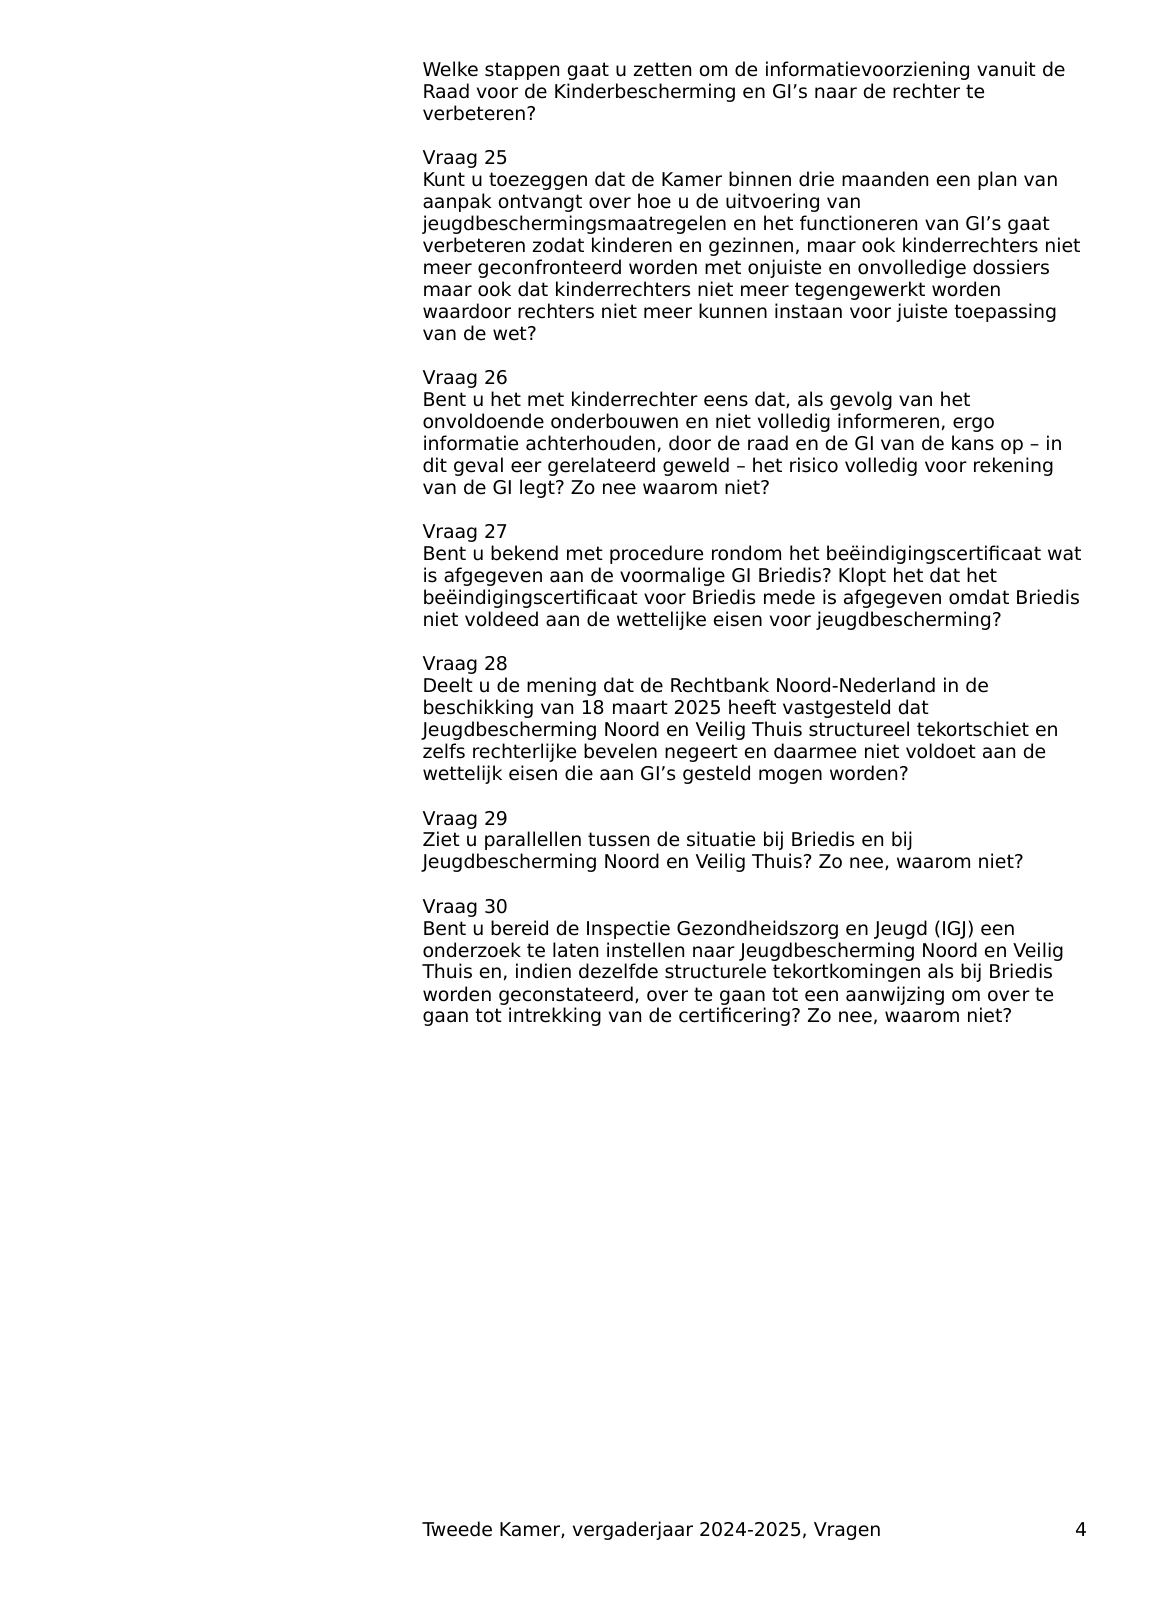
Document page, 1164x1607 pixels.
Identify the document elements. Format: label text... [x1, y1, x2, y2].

text Kunt u toezeggen dat de Kamer binnen drie maanden een plan van aanpak ontvangt over hoe u de uitvoering van jeugdbeschermingsmaatregelen en het functioneren van GI’s gaat verbeteren zodat kinderen en gezinnen, maar ook kinderrechters niet meer geconfronteerd worden met onjuiste en onvolledige dossiers maar ook dat kinderrechters niet meer tegengewerkt worden waardoor rechters niet meer kunnen instaan voor juiste toepassing van de wet? [422, 169, 1087, 345]
text Bent u bereid de Inspectie Gezondheidszorg en Jeugd (IGJ) een onderzoek te laten instellen naar Jeugdbescherming Noord en Veilig Thuis en, indien dezelfde structurele tekortkomingen als bij Briedis worden geconstateerd, over te gaan tot een aanwijzing om over te gaan tot intrekking van de certificering? Zo nee, waarom niet? [422, 917, 1087, 1027]
text Vraag 29 [422, 807, 1087, 829]
text Vraag 28 [422, 653, 1087, 675]
text Vraag 25 [422, 147, 1087, 169]
text Vraag 27 [422, 521, 1087, 543]
text Bent u het met kinderrechter eens dat, als gevolg van het onvoldoende onderbouwen en niet volledig informeren, ergo informatie achterhouden, door de raad en de GI van de kans op – in dit geval eer gerelateerd geweld – het risico volledig voor rekening van de GI legt? Zo nee waarom niet? [422, 389, 1087, 499]
text Vraag 30 [422, 896, 1087, 917]
text Ziet u parallellen tussen de situatie bij Briedis en bij Jeugdbescherming Noord en Veilig Thuis? Zo nee, waarom niet? [422, 829, 1087, 873]
text Welke stappen gaat u zetten om de informatievoorziening vanuit de Raad voor de Kinderbescherming en GI’s naar de rechter te verbeteren? [422, 59, 1087, 125]
text Deelt u de mening dat de Rechtbank Noord-Nederland in de beschikking van 18 maart 2025 heeft vastgesteld dat Jeugdbescherming Noord en Veilig Thuis structureel tekortschiet en zelfs rechterlijke bevelen negeert en daarmee niet voldoet aan de wettelijk eisen die aan GI’s gesteld mogen worden? [422, 675, 1087, 785]
text Vraag 26 [422, 367, 1087, 389]
text Bent u bekend met procedure rondom het beëindigingscertificaat wat is afgegeven aan de voormalige GI Briedis? Klopt het dat het beëindigingscertificaat voor Briedis mede is afgegeven omdat Briedis niet voldeed aan de wettelijke eisen voor jeugdbescherming? [422, 543, 1087, 631]
